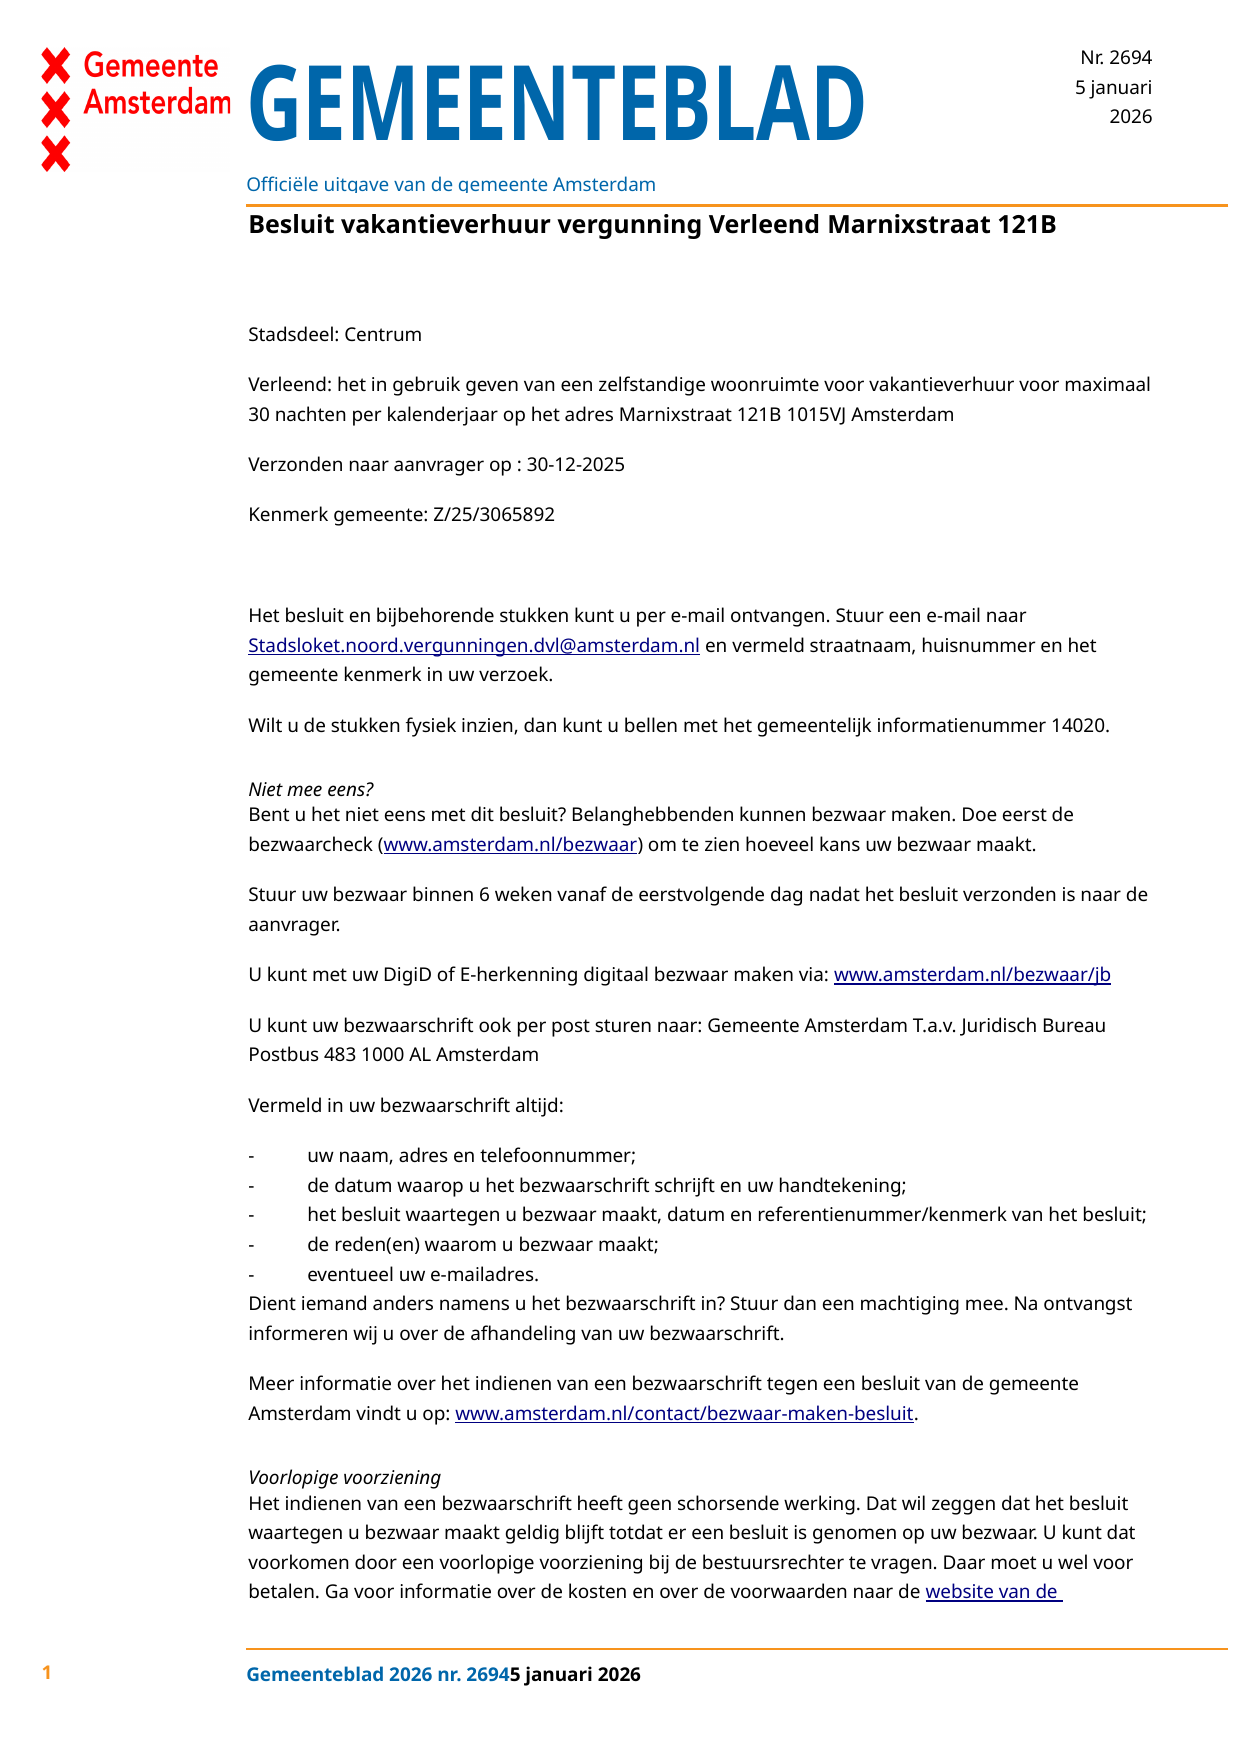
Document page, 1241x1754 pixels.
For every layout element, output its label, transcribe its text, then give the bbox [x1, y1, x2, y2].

text Vermeld in uw bezwaarschrift altijd: [248, 1092, 1152, 1118]
text Dient iemand anders namens u het bezwaarschrift in? Stuur dan een machtiging mee. Na ontvangst informeren wij u over de afhandeling van uw bezwaarschrift. [248, 1290, 1152, 1346]
text Verleend: het in gebruik geven van een zelfstandige woonruimte voor vakantieverhuur voor maximaal 30 nachten per kalenderjaar op het adres Marnixstraat 121B 1015VJ Amsterdam [248, 371, 1152, 426]
text Het besluit en bijbehorende stukken kunt u per e-mail ontvangen. Stuur een e-mail naar Stadsloket.noord.vergunningen.dvl@amsterdam.nl en vermeld straatnaam, huisnummer en het gemeente kenmerk in uw verzoek. [248, 602, 1152, 687]
text Voorlopige voorziening [248, 1464, 1152, 1490]
text Bent u het niet eens met dit besluit? Belanghebbenden kunnen bezwaar maken. Doe eerst de bezwaarcheck (www.amsterdam.nl/bezwaar) om te zien hoeveel kans uw bezwaar maakt. [248, 802, 1152, 857]
text Meer informatie over het indienen van een bezwaarschrift tegen een besluit van de gemeente Amsterdam vindt u op: www.amsterdam.nl/contact/bezwaar-maken-besluit. [248, 1370, 1152, 1426]
text Niet mee eens? [248, 776, 1152, 802]
list de datum waarop u het bezwaarschrift schrijft en uw handtekening; [248, 1172, 1152, 1198]
text Wilt u de stukken fysiek inzien, dan kunt u bellen met het gemeentelijk informatienummer 14020. [248, 712, 1152, 738]
text U kunt uw bezwaarschrift ook per post sturen naar: Gemeente Amsterdam T.a.v. Juridisch Bureau Postbus 483 1000 AL Amsterdam [248, 1012, 1152, 1067]
text Verzonden naar aanvrager op : 30-12-2025 [248, 451, 1152, 477]
text Besluit vakantieverhuur vergunning Verleend Marnixstraat 121B [248, 207, 1152, 241]
text U kunt met uw DigiD of E-herkenning digitaal bezwaar maken via: www.amsterdam.nl/bezwaar/jb [248, 962, 1152, 987]
text Kenmerk gemeente: Z/25/3065892 [248, 502, 1152, 527]
picture [41, 47, 231, 172]
list eventueel uw e-mailadres. [248, 1261, 1152, 1287]
text Het indienen van een bezwaarschrift heeft geen schorsende werking. Dat wil zeggen dat het besluit waartegen u bezwaar maakt geldig blijft totdat er een besluit is genomen op uw bezwaar. U kunt dat voorkomen door een voorlopige voorziening bij de bestuursrechter te vragen. Daar moet u wel voor betalen. Ga voor informatie over de kosten en over de voorwaarden naar de website van de [248, 1490, 1152, 1604]
list uw naam, adres en telefoonnummer; [248, 1142, 1152, 1168]
text Stadsdeel: Centrum [248, 321, 1152, 346]
list de reden(en) waarom u bezwaar maakt; [248, 1231, 1152, 1257]
list het besluit waartegen u bezwaar maakt, datum en referentienummer/kenmerk van het besluit; [248, 1202, 1152, 1227]
text Stuur uw bezwaar binnen 6 weken vanaf de eerstvolgende dag nadat het besluit verzonden is naar de aanvrager. [248, 882, 1152, 937]
